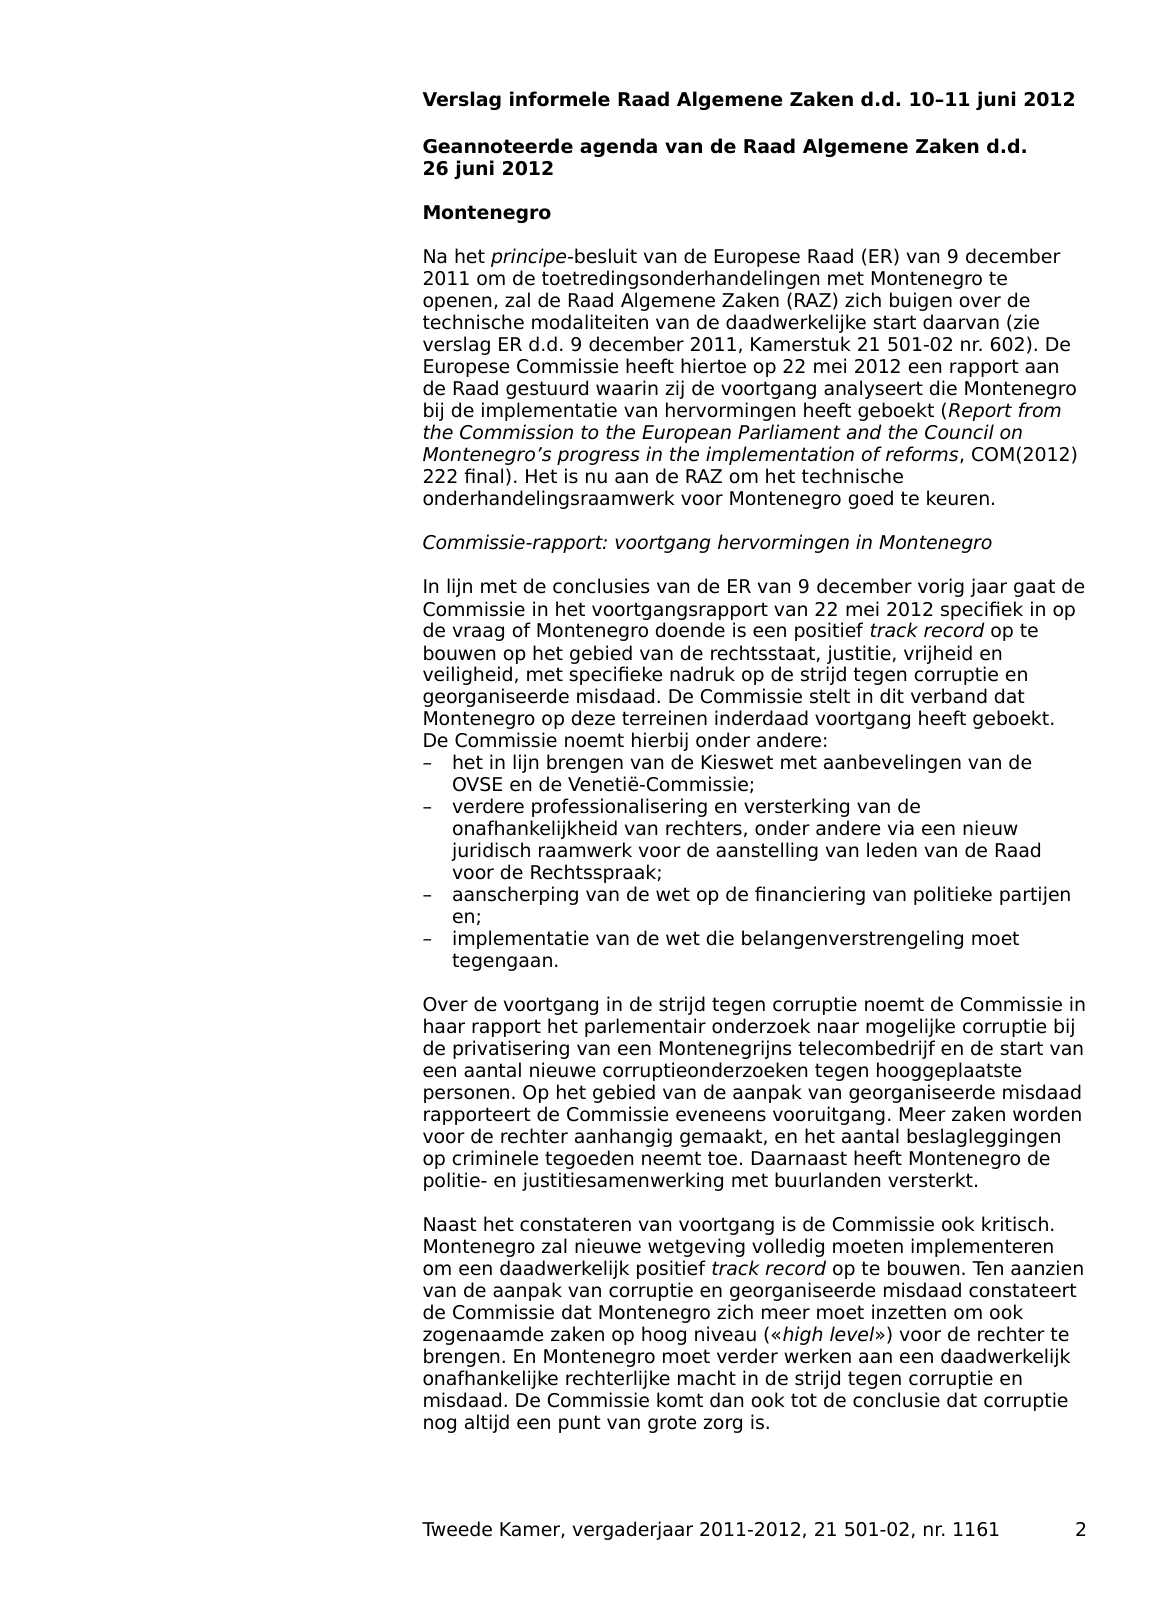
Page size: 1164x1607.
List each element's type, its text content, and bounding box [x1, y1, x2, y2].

text Over de voortgang in de strijd tegen corruptie noemt de Commissie in haar rapport het parlementair onderzoek naar mogelijke corruptie bij de privatisering van een Montenegrijns telecombedrijf en de start van een aantal nieuwe corruptieonderzoeken tegen hooggeplaatste personen. Op het gebied van de aanpak van georganiseerde misdaad rapporteert de Commissie eveneens vooruitgang. Meer zaken worden voor de rechter aanhangig gemaakt, en het aantal beslagleggingen op criminele tegoeden neemt toe. Daarnaast heeft Montenegro de politie- en justitiesamenwerking met buurlanden versterkt. [422, 994, 1087, 1192]
subtitle Commissie-rapport: voortgang hervormingen in Montenegro [422, 532, 1087, 554]
text – het in lijn brengen van de Kieswet met aanbevelingen van de OVSE en de Venetië-Commissie; [422, 752, 1087, 796]
text Na het principe-besluit van de Europese Raad (ER) van 9 december 2011 om de toetredingsonderhandelingen met Montenegro te openen, zal de Raad Algemene Zaken (RAZ) zich buigen over de technische modaliteiten van de daadwerkelijke start daarvan (zie verslag ER d.d. 9 december 2011, Kamerstuk 21 501-02 nr. 602). De Europese Commissie heeft hiertoe op 22 mei 2012 een rapport aan de Raad gestuurd waarin zij de voortgang analyseert die Montenegro bij de implementatie van hervormingen heeft geboekt (Report from the Commission to the European Parliament and the Council on Montenegro’s progress in the implementation of reforms, COM(2012) 222 final). Het is nu aan de RAZ om het technische onderhandelingsraamwerk voor Montenegro goed te keuren. [422, 246, 1087, 510]
text In lijn met de conclusies van de ER van 9 december vorig jaar gaat de Commissie in het voortgangsrapport van 22 mei 2012 specifiek in op de vraag of Montenegro doende is een positief track record op te bouwen op het gebied van de rechtsstaat, justitie, vrijheid en veiligheid, met specifieke nadruk op de strijd tegen corruptie en georganiseerde misdaad. De Commissie stelt in dit verband dat Montenegro op deze terreinen inderdaad voortgang heeft geboekt. De Commissie noemt hierbij onder andere: [422, 576, 1087, 752]
text – verdere professionalisering en versterking van de onafhankelijkheid van rechters, onder andere via een nieuw juridisch raamwerk voor de aanstelling van leden van de Raad voor de Rechtsspraak; [422, 796, 1087, 884]
text Naast het constateren van voortgang is de Commissie ook kritisch. Montenegro zal nieuwe wetgeving volledig moeten implementeren om een daadwerkelijk positief track record op te bouwen. Ten aanzien van de aanpak van corruptie en georganiseerde misdaad constateert de Commissie dat Montenegro zich meer moet inzetten om ook zogenaamde zaken op hoog niveau («high level») voor de rechter te brengen. En Montenegro moet verder werken aan een daadwerkelijk onafhankelijke rechterlijke macht in de strijd tegen corruptie en misdaad. De Commissie komt dan ook tot de conclusie dat corruptie nog altijd een punt van grote zorg is. [422, 1214, 1087, 1434]
text – implementatie van de wet die belangenverstrengeling moet tegengaan. [422, 928, 1087, 972]
subtitle Geannoteerde agenda van de Raad Algemene Zaken d.d. 26 juni 2012 [422, 136, 1087, 180]
subtitle Montenegro [422, 202, 1087, 224]
text – aanscherping van de wet op de financiering van politieke partijen en; [422, 884, 1087, 928]
subtitle Verslag informele Raad Algemene Zaken d.d. 10–11 juni 2012 [422, 89, 1087, 111]
